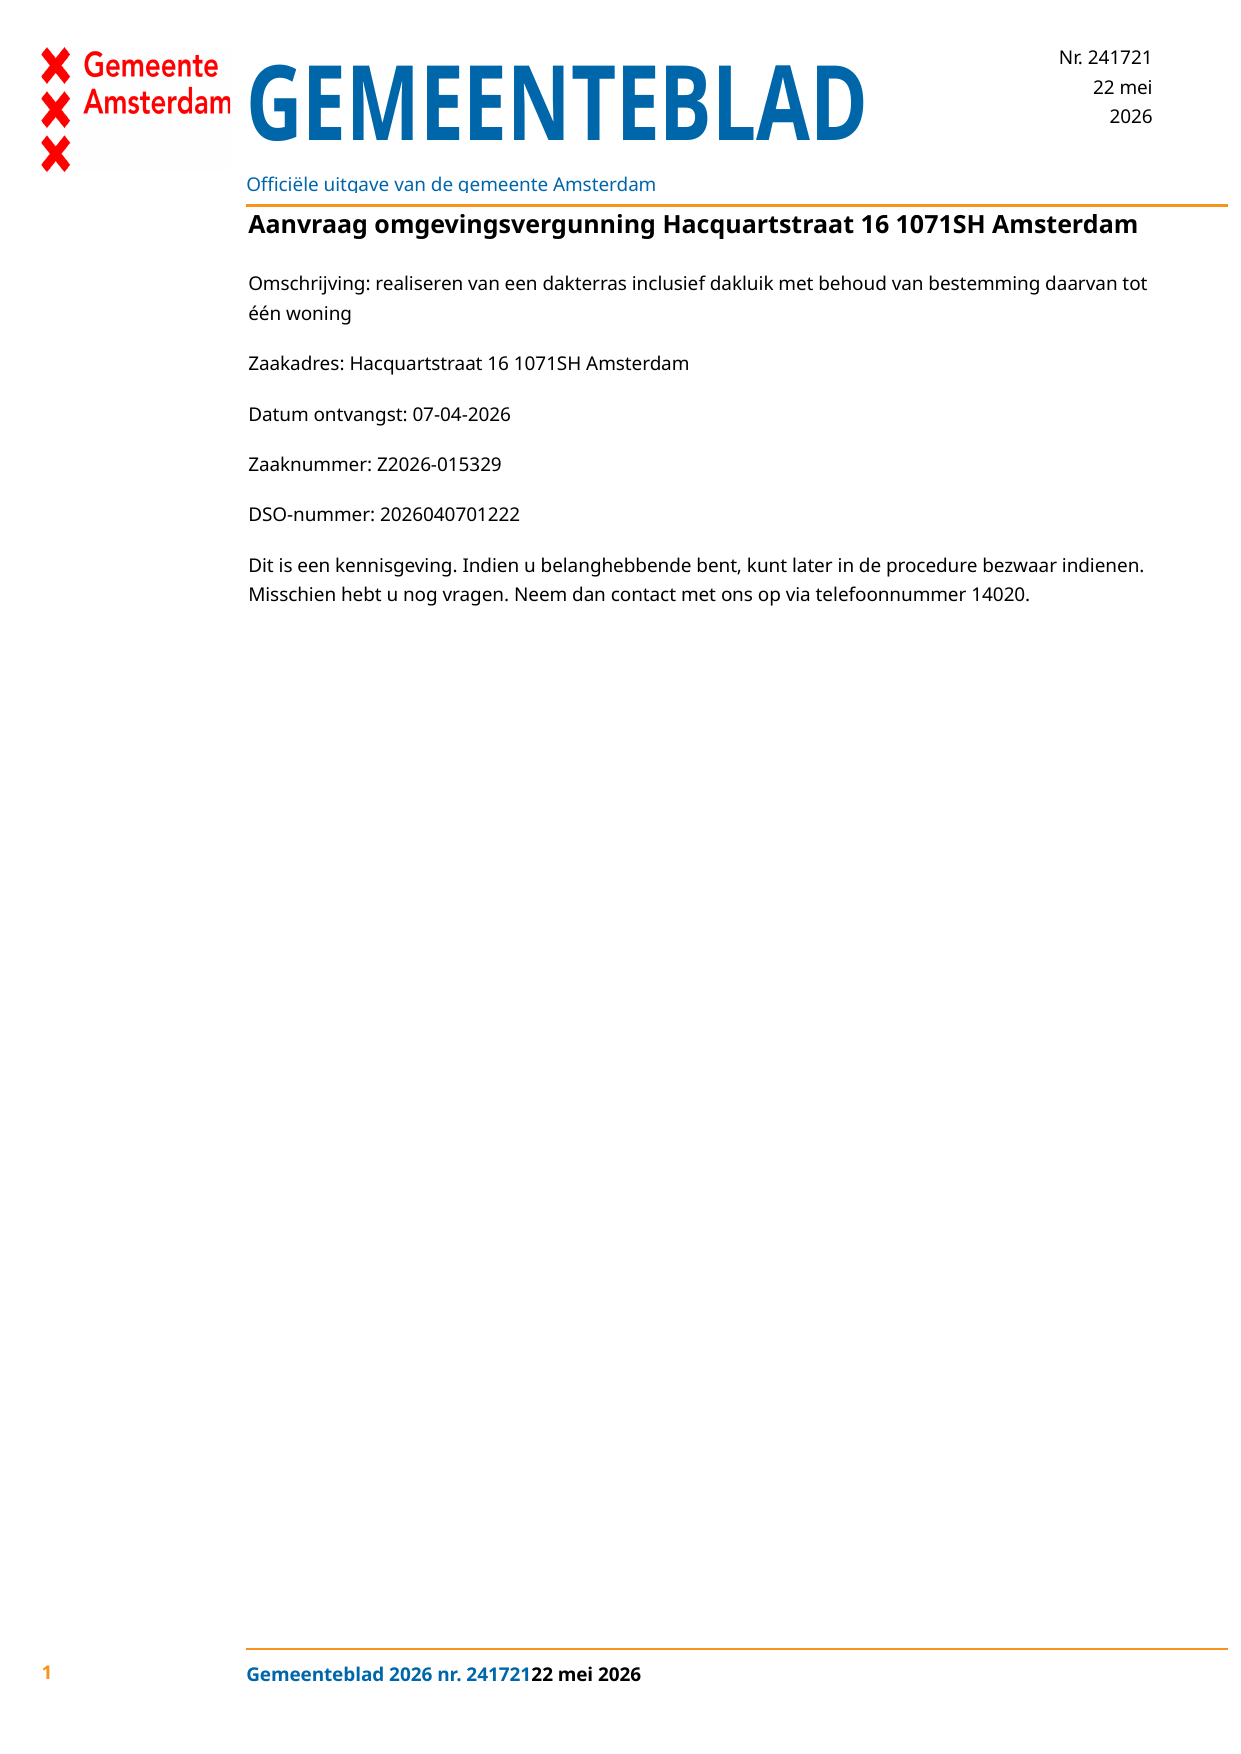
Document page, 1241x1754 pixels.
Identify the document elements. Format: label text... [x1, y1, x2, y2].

picture [41, 47, 231, 172]
text Dit is een kennisgeving. Indien u belanghebbende bent, kunt later in de procedure bezwaar indienen. Misschien hebt u nog vragen. Neem dan contact met ons op via telefoonnummer 14020. [248, 552, 1152, 607]
text Datum ontvangst: 07-04-2026 [248, 401, 1152, 426]
text Aanvraag omgevingsvergunning Hacquartstraat 16 1071SH Amsterdam [248, 207, 1152, 241]
text DSO-nummer: 2026040701222 [248, 502, 1152, 527]
text Zaakadres: Hacquartstraat 16 1071SH Amsterdam [248, 350, 1152, 376]
text Omschrijving: realiseren van een dakterras inclusief dakluik met behoud van bestemming daarvan tot één woning [248, 270, 1152, 326]
text Zaaknummer: Z2026-015329 [248, 451, 1152, 477]
